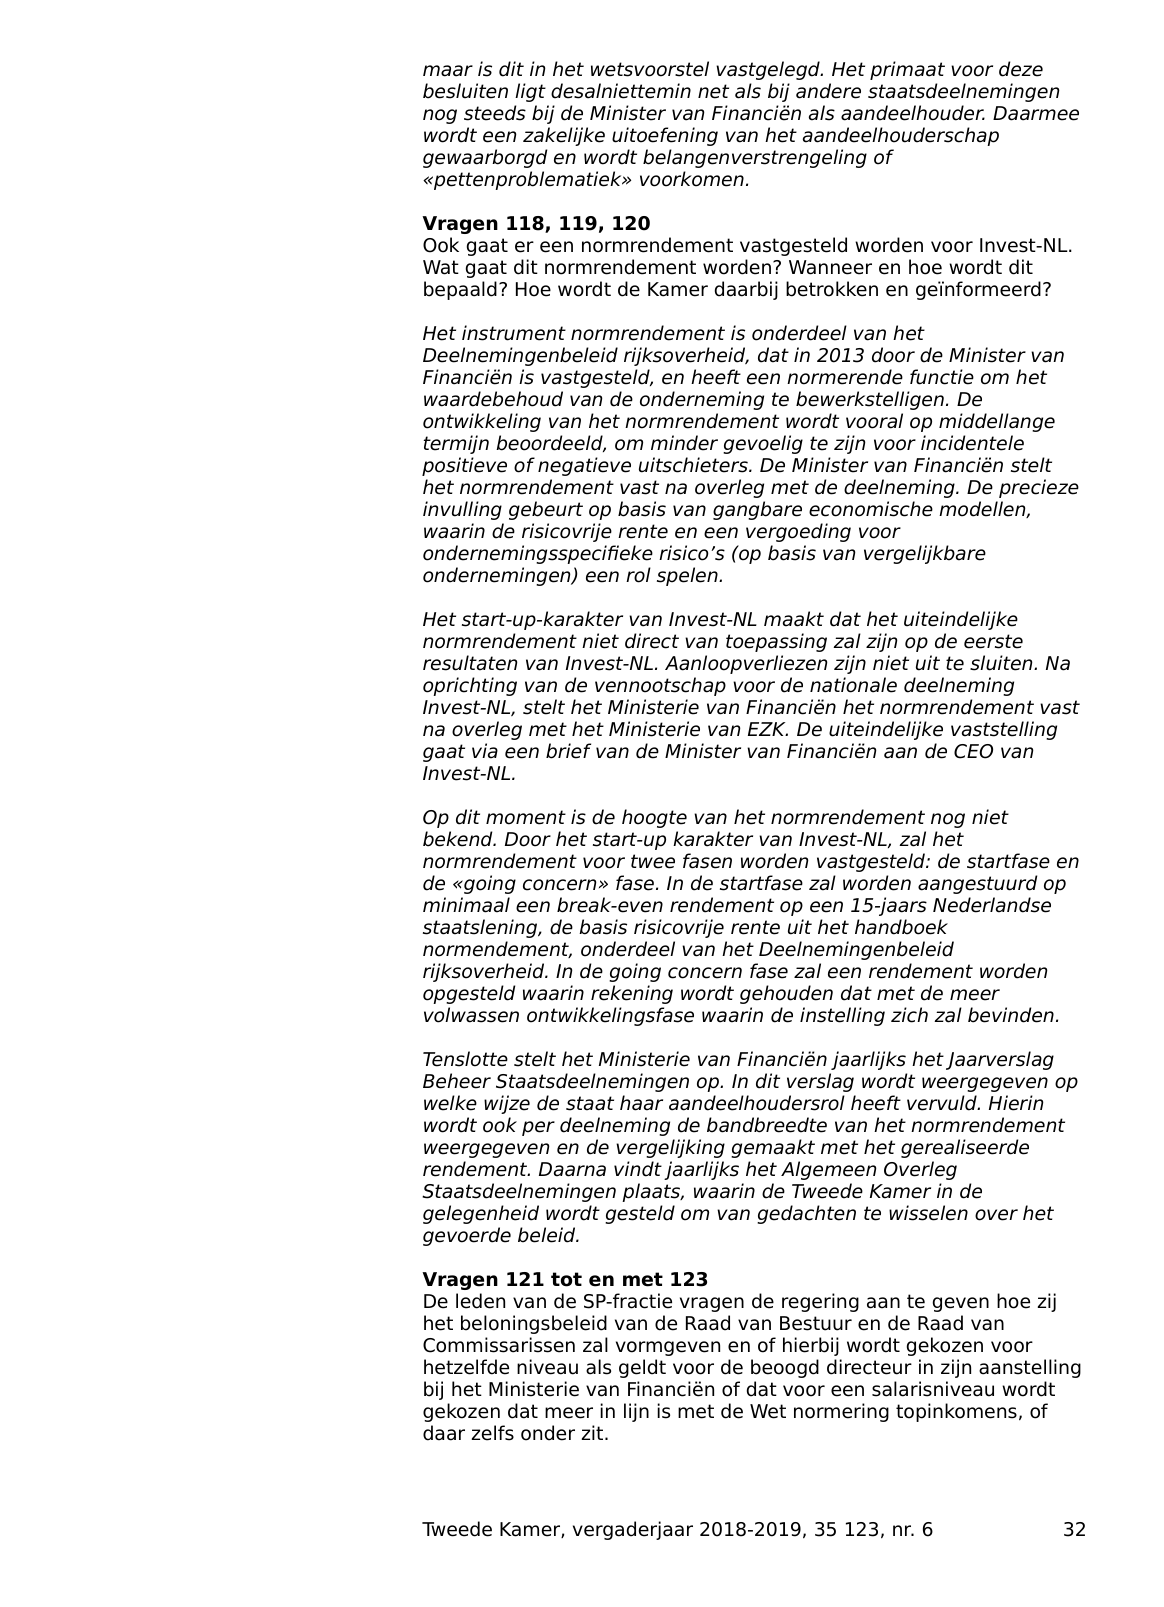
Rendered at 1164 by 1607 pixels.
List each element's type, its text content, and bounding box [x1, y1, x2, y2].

text Tenslotte stelt het Ministerie van Financiën jaarlijks het Jaarverslag Beheer Staatsdeelnemingen op. In dit verslag wordt weergegeven op welke wijze de staat haar aandeelhoudersrol heeft vervuld. Hierin wordt ook per deelneming de bandbreedte van het normrendement weergegeven en de vergelijking gemaakt met het gerealiseerde rendement. Daarna vindt jaarlijks het Algemeen Overleg Staatsdeelnemingen plaats, waarin de Tweede Kamer in de gelegenheid wordt gesteld om van gedachten te wisselen over het gevoerde beleid. [422, 1049, 1087, 1247]
text Op dit moment is de hoogte van het normrendement nog niet bekend. Door het start-up karakter van Invest-NL, zal het normrendement voor twee fasen worden vastgesteld: de startfase en de «going concern» fase. In de startfase zal worden aangestuurd op minimaal een break-even rendement op een 15-jaars Nederlandse staatslening, de basis risicovrije rente uit het handboek normendement, onderdeel van het Deelnemingenbeleid rijksoverheid. In de going concern fase zal een rendement worden opgesteld waarin rekening wordt gehouden dat met de meer volwassen ontwikkelingsfase waarin de instelling zich zal bevinden. [422, 807, 1087, 1027]
text Vragen 121 tot en met 123 [422, 1269, 1087, 1291]
text Het instrument normrendement is onderdeel van het Deelnemingenbeleid rijksoverheid, dat in 2013 door de Minister van Financiën is vastgesteld, en heeft een normerende functie om het waardebehoud van de onderneming te bewerkstelligen. De ontwikkeling van het normrendement wordt vooral op middellange termijn beoordeeld, om minder gevoelig te zijn voor incidentele positieve of negatieve uitschieters. De Minister van Financiën stelt het normrendement vast na overleg met de deelneming. De precieze invulling gebeurt op basis van gangbare economische modellen, waarin de risicovrije rente en een vergoeding voor ondernemingsspecifieke risico’s (op basis van vergelijkbare ondernemingen) een rol spelen. [422, 323, 1087, 587]
text Vragen 118, 119, 120 [422, 213, 1087, 235]
text maar is dit in het wetsvoorstel vastgelegd. Het primaat voor deze besluiten ligt desalniettemin net als bij andere staatsdeelnemingen nog steeds bij de Minister van Financiën als aandeelhouder. Daarmee wordt een zakelijke uitoefening van het aandeelhouderschap gewaarborgd en wordt belangenverstrengeling of «pettenproblematiek» voorkomen. [422, 59, 1087, 191]
text Het start-up-karakter van Invest-NL maakt dat het uiteindelijke normrendement niet direct van toepassing zal zijn op de eerste resultaten van Invest-NL. Aanloopverliezen zijn niet uit te sluiten. Na oprichting van de vennootschap voor de nationale deelneming Invest-NL, stelt het Ministerie van Financiën het normrendement vast na overleg met het Ministerie van EZK. De uiteindelijke vaststelling gaat via een brief van de Minister van Financiën aan de CEO van Invest-NL. [422, 609, 1087, 785]
text De leden van de SP-fractie vragen de regering aan te geven hoe zij het beloningsbeleid van de Raad van Bestuur en de Raad van Commissarissen zal vormgeven en of hierbij wordt gekozen voor hetzelfde niveau als geldt voor de beoogd directeur in zijn aanstelling bij het Ministerie van Financiën of dat voor een salarisniveau wordt gekozen dat meer in lijn is met de Wet normering topinkomens, of daar zelfs onder zit. [422, 1291, 1087, 1445]
text Ook gaat er een normrendement vastgesteld worden voor Invest-NL. Wat gaat dit normrendement worden? Wanneer en hoe wordt dit bepaald? Hoe wordt de Kamer daarbij betrokken en geïnformeerd? [422, 235, 1087, 301]
